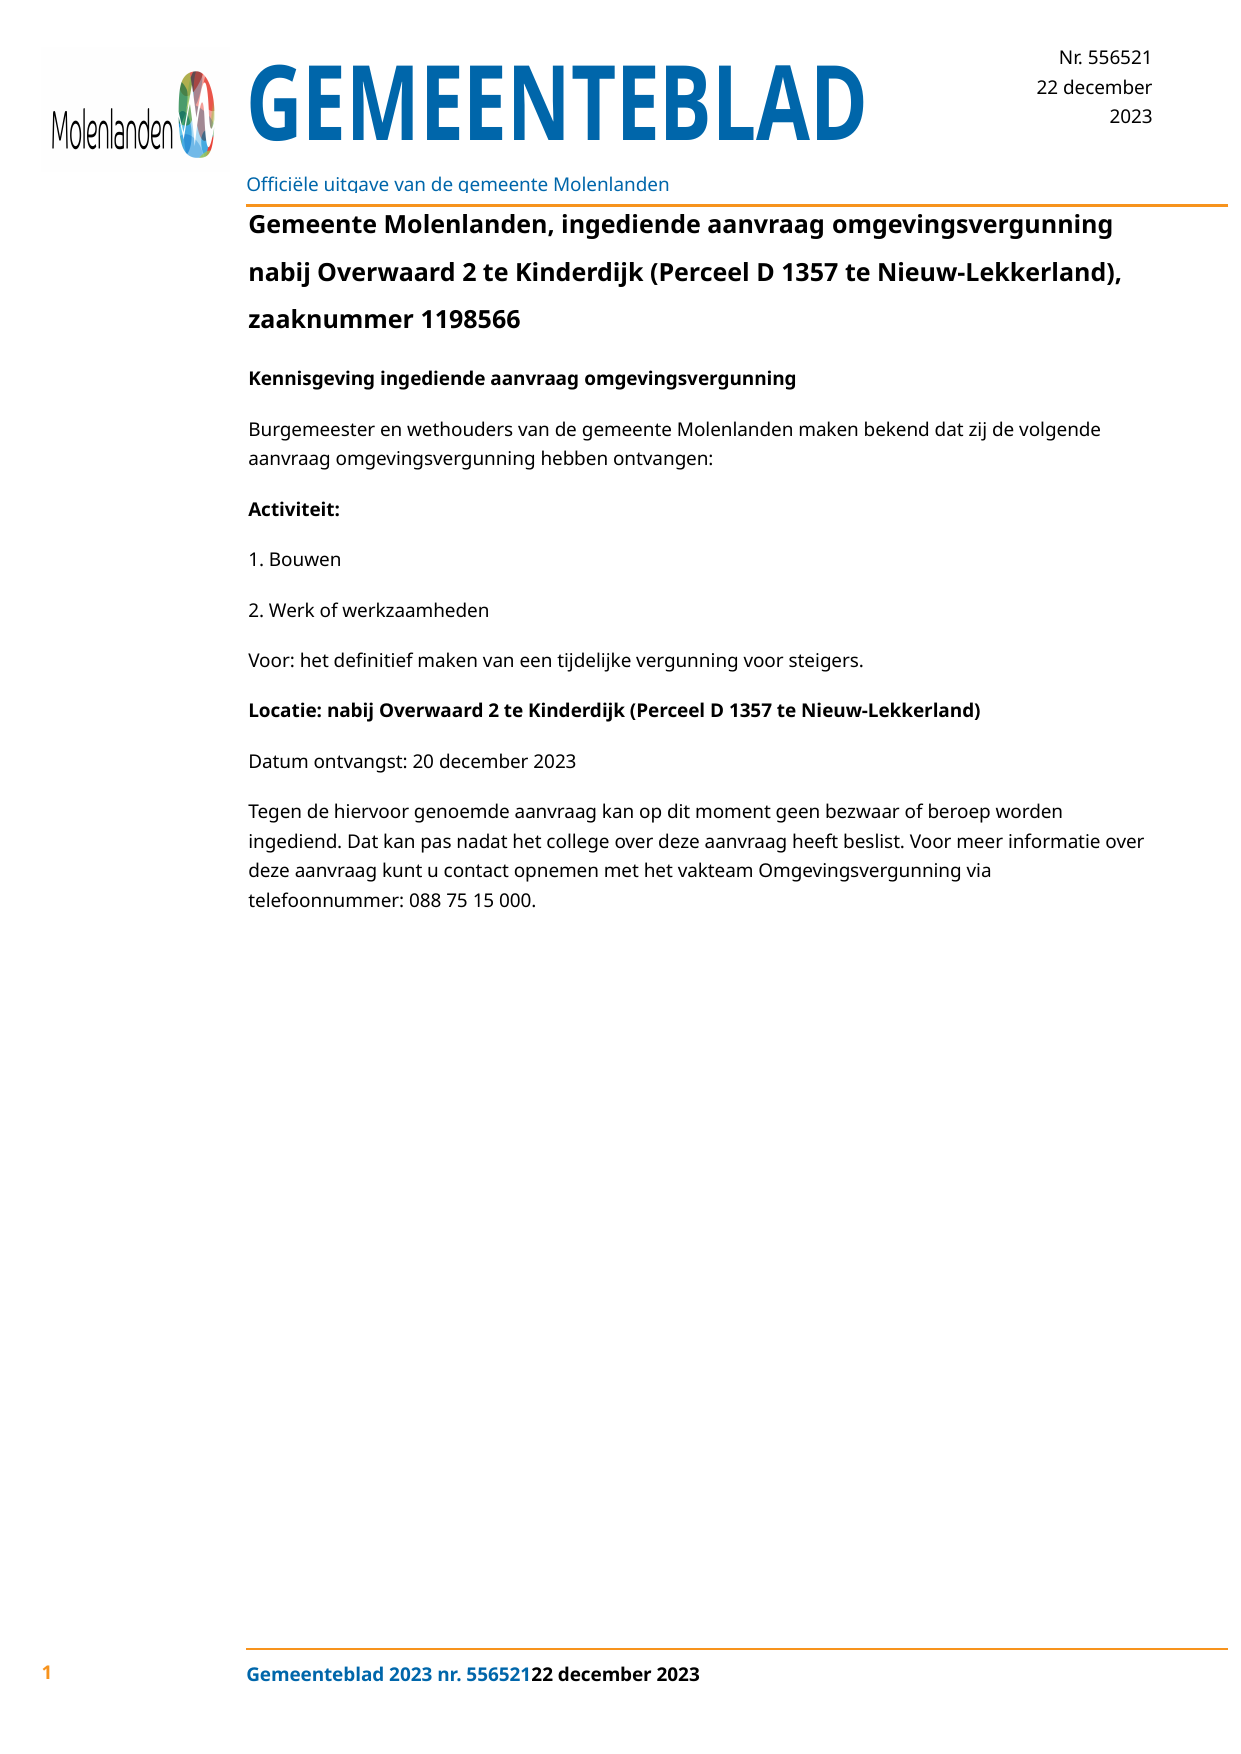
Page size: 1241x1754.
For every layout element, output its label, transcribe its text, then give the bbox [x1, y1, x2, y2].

text Activiteit: [248, 496, 1152, 522]
text Locatie: nabij Overwaard 2 te Kinderdijk (Perceel D 1357 te Nieuw-Lekkerland) [248, 698, 1152, 723]
text 2. Werk of werkzaamheden [248, 597, 1152, 622]
picture [41, 47, 231, 172]
text Burgemeester en wethouders van de gemeente Molenlanden maken bekend dat zij de volgende aanvraag omgevingsvergunning hebben ontvangen: [248, 416, 1152, 471]
text Gemeente Molenlanden, ingediende aanvraag omgevingsvergunning nabij Overwaard 2 te Kinderdijk (Perceel D 1357 te Nieuw-Lekkerland), zaaknummer 1198566 [248, 207, 1152, 336]
text Datum ontvangst: 20 december 2023 [248, 748, 1152, 774]
text 1. Bouwen [248, 546, 1152, 572]
text Tegen de hiervoor genoemde aanvraag kan op dit moment geen bezwaar of beroep worden ingediend. Dat kan pas nadat het college over deze aanvraag heeft beslist. Voor meer informatie over deze aanvraag kunt u contact opnemen met het vakteam Omgevingsvergunning via telefoonnummer: 088 75 15 000. [248, 798, 1152, 913]
text Kennisgeving ingediende aanvraag omgevingsvergunning [248, 366, 1152, 391]
text Voor: het definitief maken van een tijdelijke vergunning voor steigers. [248, 647, 1152, 673]
